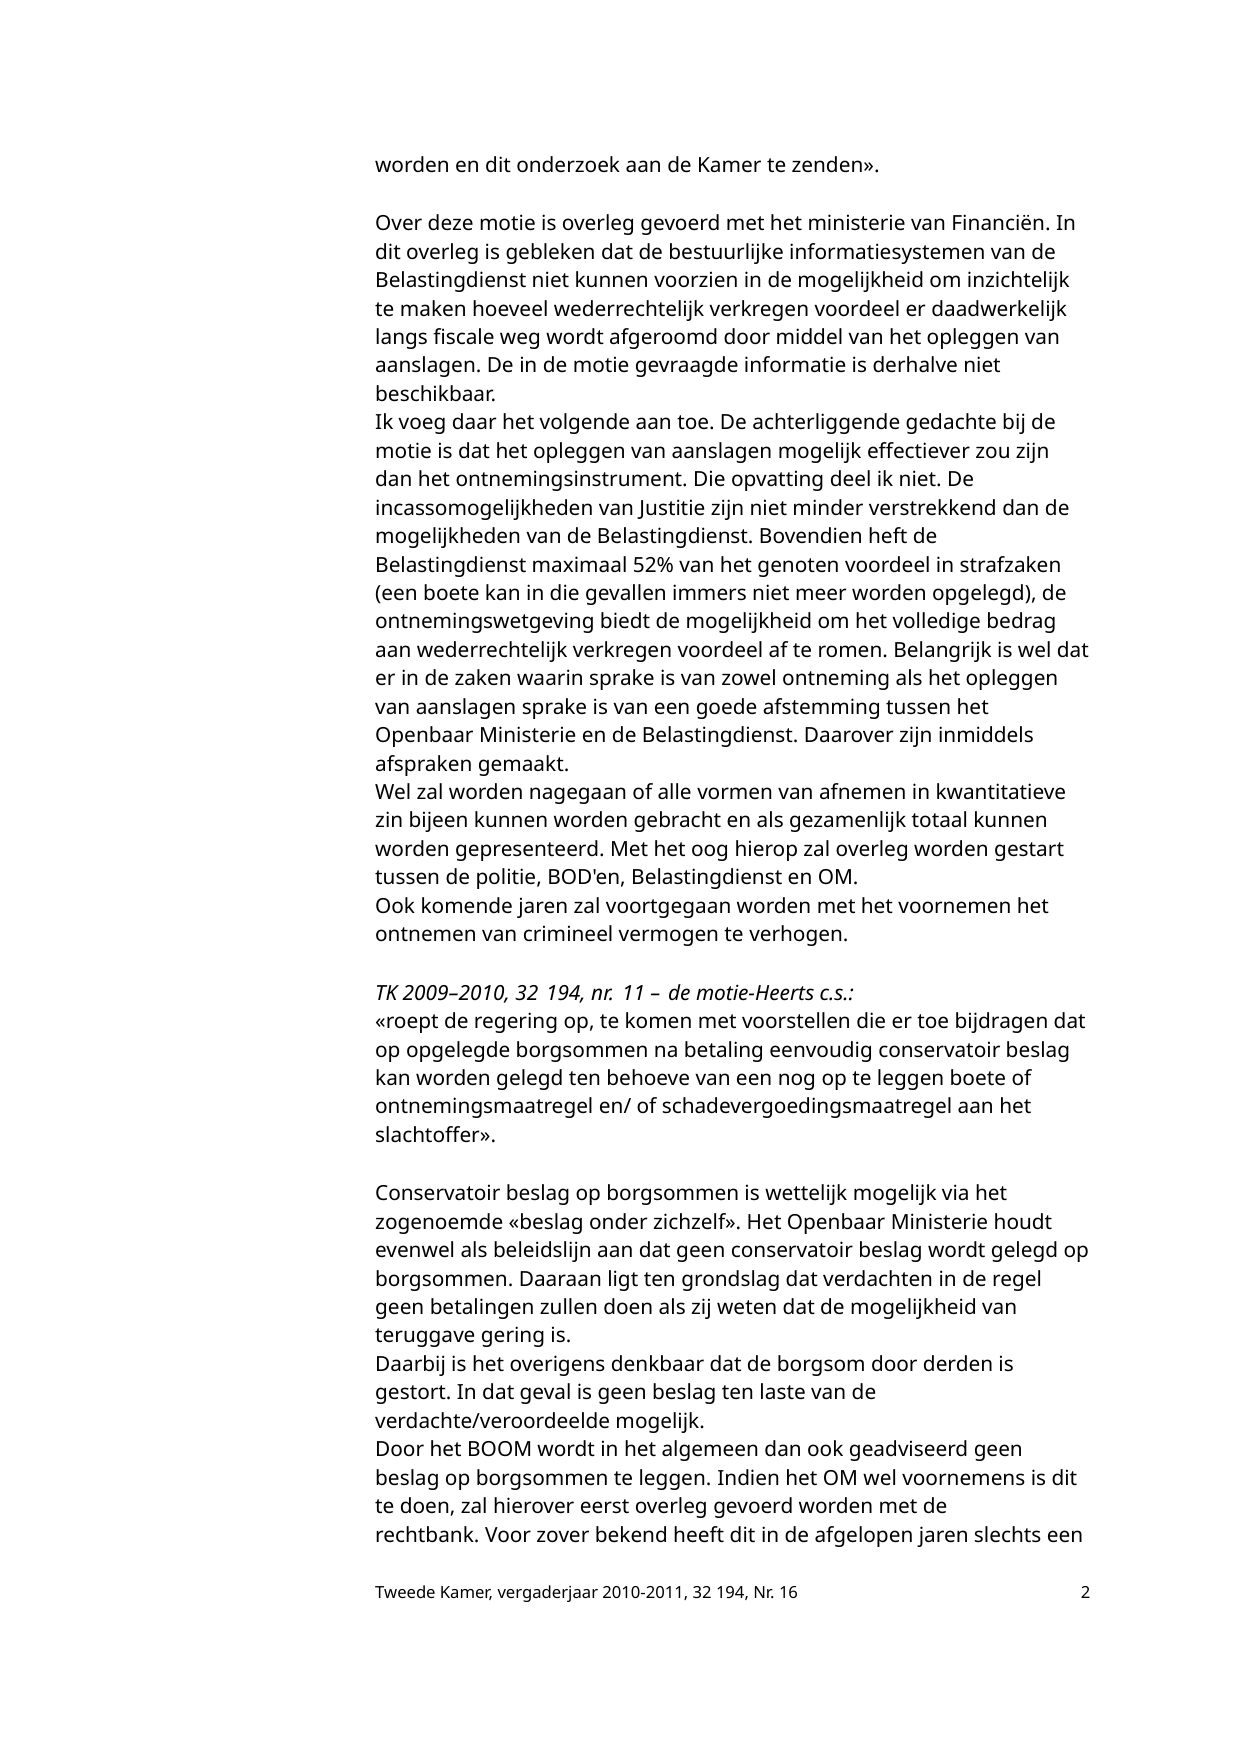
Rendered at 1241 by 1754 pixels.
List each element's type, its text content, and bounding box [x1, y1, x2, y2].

text Conservatoir beslag op borgsommen is wettelijk mogelijk via het zogenoemde «beslag onder zichzelf». Het Openbaar Ministerie houdt evenwel als beleidslijn aan dat geen conservatoir beslag wordt gelegd op borgsommen. Daaraan ligt ten grondslag dat verdachten in de regel geen betalingen zullen doen als zij weten dat de mogelijkheid van teruggave gering is. [375, 1178, 1090, 1349]
text Over deze motie is overleg gevoerd met het ministerie van Financiën. In dit overleg is gebleken dat de bestuurlijke informatiesystemen van de Belastingdienst niet kunnen voorzien in de mogelijkheid om inzichtelijk te maken hoeveel wederrechtelijk verkregen voordeel er daadwerkelijk langs fiscale weg wordt afgeroomd door middel van het opleggen van aanslagen. De in de motie gevraagde informatie is derhalve niet beschikbaar. [375, 208, 1090, 407]
text Wel zal worden nagegaan of alle vormen van afnemen in kwantitatieve zin bijeen kunnen worden gebracht en als gezamenlijk totaal kunnen worden gepresenteerd. Met het oog hierop zal overleg worden gestart tussen de politie, BOD'en, Belastingdienst en OM. [375, 777, 1090, 891]
text Ik voeg daar het volgende aan toe. De achterliggende gedachte bij de motie is dat het opleggen van aanslagen mogelijk effectiever zou zijn dan het ontnemingsinstrument. Die opvatting deel ik niet. De incassomogelijkheden van Justitie zijn niet minder verstrekkend dan de mogelijkheden van de Belastingdienst. Bovendien heft de Belastingdienst maximaal 52% van het genoten voordeel in strafzaken (een boete kan in die gevallen immers niet meer worden opgelegd), de ontnemingswetgeving biedt de mogelijkheid om het volledige bedrag aan wederrechtelijk verkregen voordeel af te romen. Belangrijk is wel dat er in de zaken waarin sprake is van zowel ontneming als het opleggen van aanslagen sprake is van een goede afstemming tussen het Openbaar Ministerie en de Belastingdienst. Daarover zijn inmiddels afspraken gemaakt. [375, 407, 1090, 777]
text TK 2009–2010, 32 194, nr. 11 – de motie-Heerts c.s.: [375, 978, 1090, 1006]
text Door het BOOM wordt in het algemeen dan ook geadviseerd geen beslag op borgsommen te leggen. Indien het OM wel voornemens is dit te doen, zal hierover eerst overleg gevoerd worden met de rechtbank. Voor zover bekend heeft dit in de afgelopen jaren slechts een [375, 1434, 1090, 1548]
text Ook komende jaren zal voortgegaan worden met het voornemen het ontnemen van crimineel vermogen te verhogen. [375, 891, 1090, 948]
text worden en dit onderzoek aan de Kamer te zenden». [375, 150, 1090, 178]
text «roept de regering op, te komen met voorstellen die er toe bijdragen dat op opgelegde borgsommen na betaling eenvoudig conservatoir beslag kan worden gelegd ten behoeve van een nog op te leggen boete of ontnemingsmaatregel en/ of schadevergoedingsmaatregel aan het slachtoffer». [375, 1006, 1090, 1148]
text Daarbij is het overigens denkbaar dat de borgsom door derden is gestort. In dat geval is geen beslag ten laste van de verdachte/veroordeelde mogelijk. [375, 1349, 1090, 1434]
